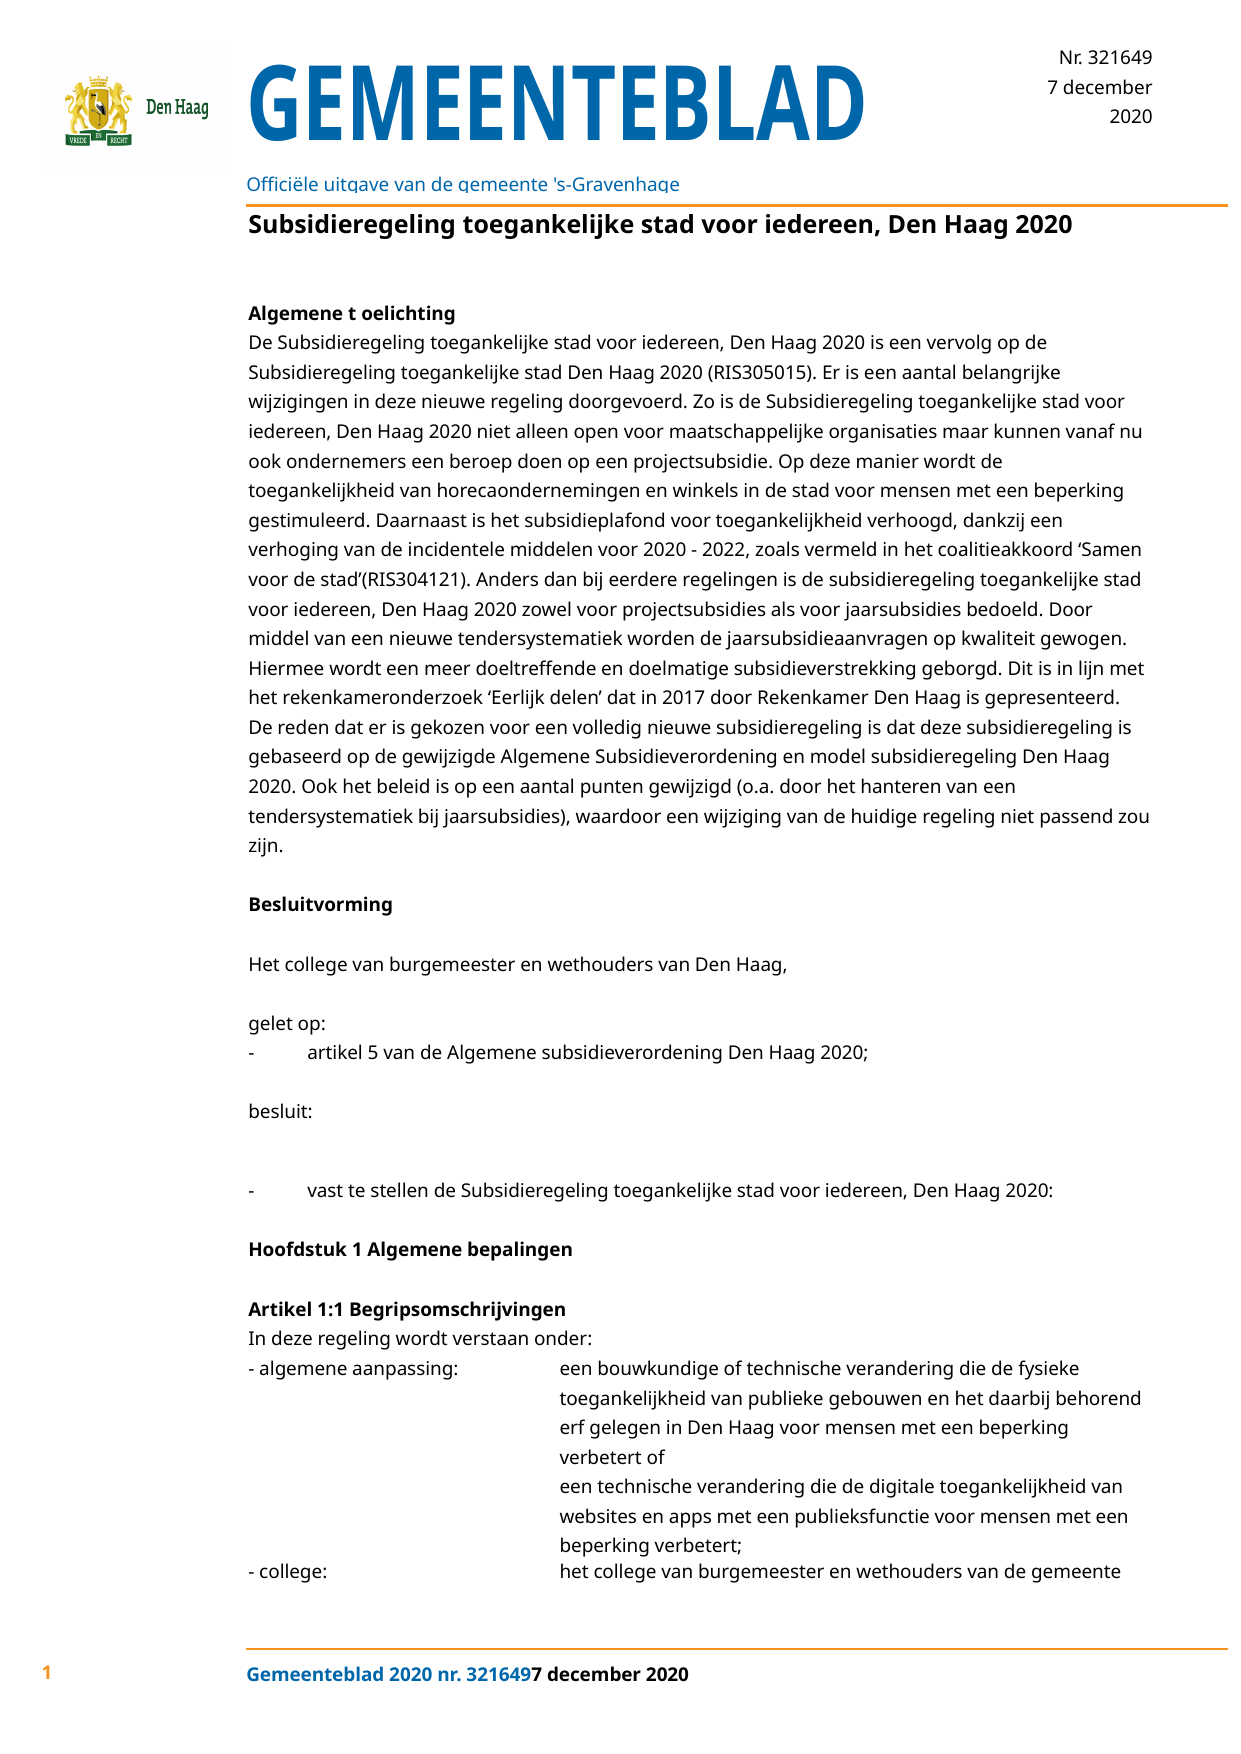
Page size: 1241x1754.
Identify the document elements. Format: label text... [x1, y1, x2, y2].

picture [41, 47, 231, 172]
text Het college van burgemeester en wethouders van Den Haag, [248, 951, 1152, 976]
text besluit: [248, 1099, 1152, 1124]
text In deze regeling wordt verstaan onder: [248, 1325, 1152, 1351]
table_header een bouwkundige of technische verandering die de fysieke toegankelijkheid van publieke gebouwen en het daarbij behorend erf gelegen in Den Haag voor mensen met een beperking verbetert of een technische verandering die de digitale toegankelijkheid van websites en apps met een publieksfunctie voor mensen met een beperking verbetert; [559, 1355, 1152, 1558]
text Artikel 1:1 Begripsomschrijvingen [248, 1296, 1152, 1322]
text De reden dat er is gekozen voor een volledig nieuwe subsidieregeling is dat deze subsidieregeling is gebaseerd op de gewijzigde Algemene Subsidieverordening en model subsidieregeling Den Haag 2020. Ook het beleid is op een aantal punten gewijzigd (o.a. door het hanteren van een tendersystematiek bij jaarsubsidies), waardoor een wijziging van de huidige regeling niet passend zou zijn. [248, 714, 1152, 858]
text De Subsidieregeling toegankelijke stad voor iedereen, Den Haag 2020 is een vervolg op de Subsidieregeling toegankelijke stad Den Haag 2020 (RIS305015). Er is een aantal belangrijke wijzigingen in deze nieuwe regeling doorgevoerd. Zo is de Subsidieregeling toegankelijke stad voor iedereen, Den Haag 2020 niet alleen open voor maatschappelijke organisaties maar kunnen vanaf nu ook ondernemers een beroep doen op een projectsubsidie. Op deze manier wordt de toegankelijkheid van horecaondernemingen en winkels in de stad voor mensen met een beperking gestimuleerd. Daarnaast is het subsidieplafond voor toegankelijkheid verhoogd, dankzij een verhoging van de incidentele middelen voor 2020 - 2022, zoals vermeld in het coalitieakkoord ‘Samen voor de stad’(RIS304121). Anders dan bij eerdere regelingen is de subsidieregeling toegankelijke stad voor iedereen, Den Haag 2020 zowel voor projectsubsidies als voor jaarsubsidies bedoeld. Door middel van een nieuwe tendersystematiek worden de jaarsubsidieaanvragen op kwaliteit gewogen. Hiermee wordt een meer doeltreffende en doelmatige subsidieverstrekking geborgd. Dit is in lijn met het rekenkameronderzoek ‘Eerlijk delen’ dat in 2017 door Rekenkamer Den Haag is gepresenteerd. [248, 329, 1152, 710]
text gelet op: [248, 1010, 1152, 1036]
list vast te stellen de Subsidieregeling toegankelijke stad voor iedereen, Den Haag 2020: [248, 1177, 1152, 1203]
table_cell - college: [248, 1558, 559, 1584]
text Algemene t oelichting [248, 300, 1152, 326]
table_cell het college van burgemeester en wethouders van de gemeente [559, 1558, 1152, 1584]
text Subsidieregeling toegankelijke stad voor iedereen, Den Haag 2020 [248, 207, 1152, 241]
text Hoofdstuk 1 Algemene bepalingen [248, 1237, 1152, 1262]
table_header - algemene aanpassing: [248, 1355, 559, 1558]
text Besluitvorming [248, 892, 1152, 917]
list artikel 5 van de Algemene subsidieverordening Den Haag 2020; [248, 1039, 1152, 1065]
